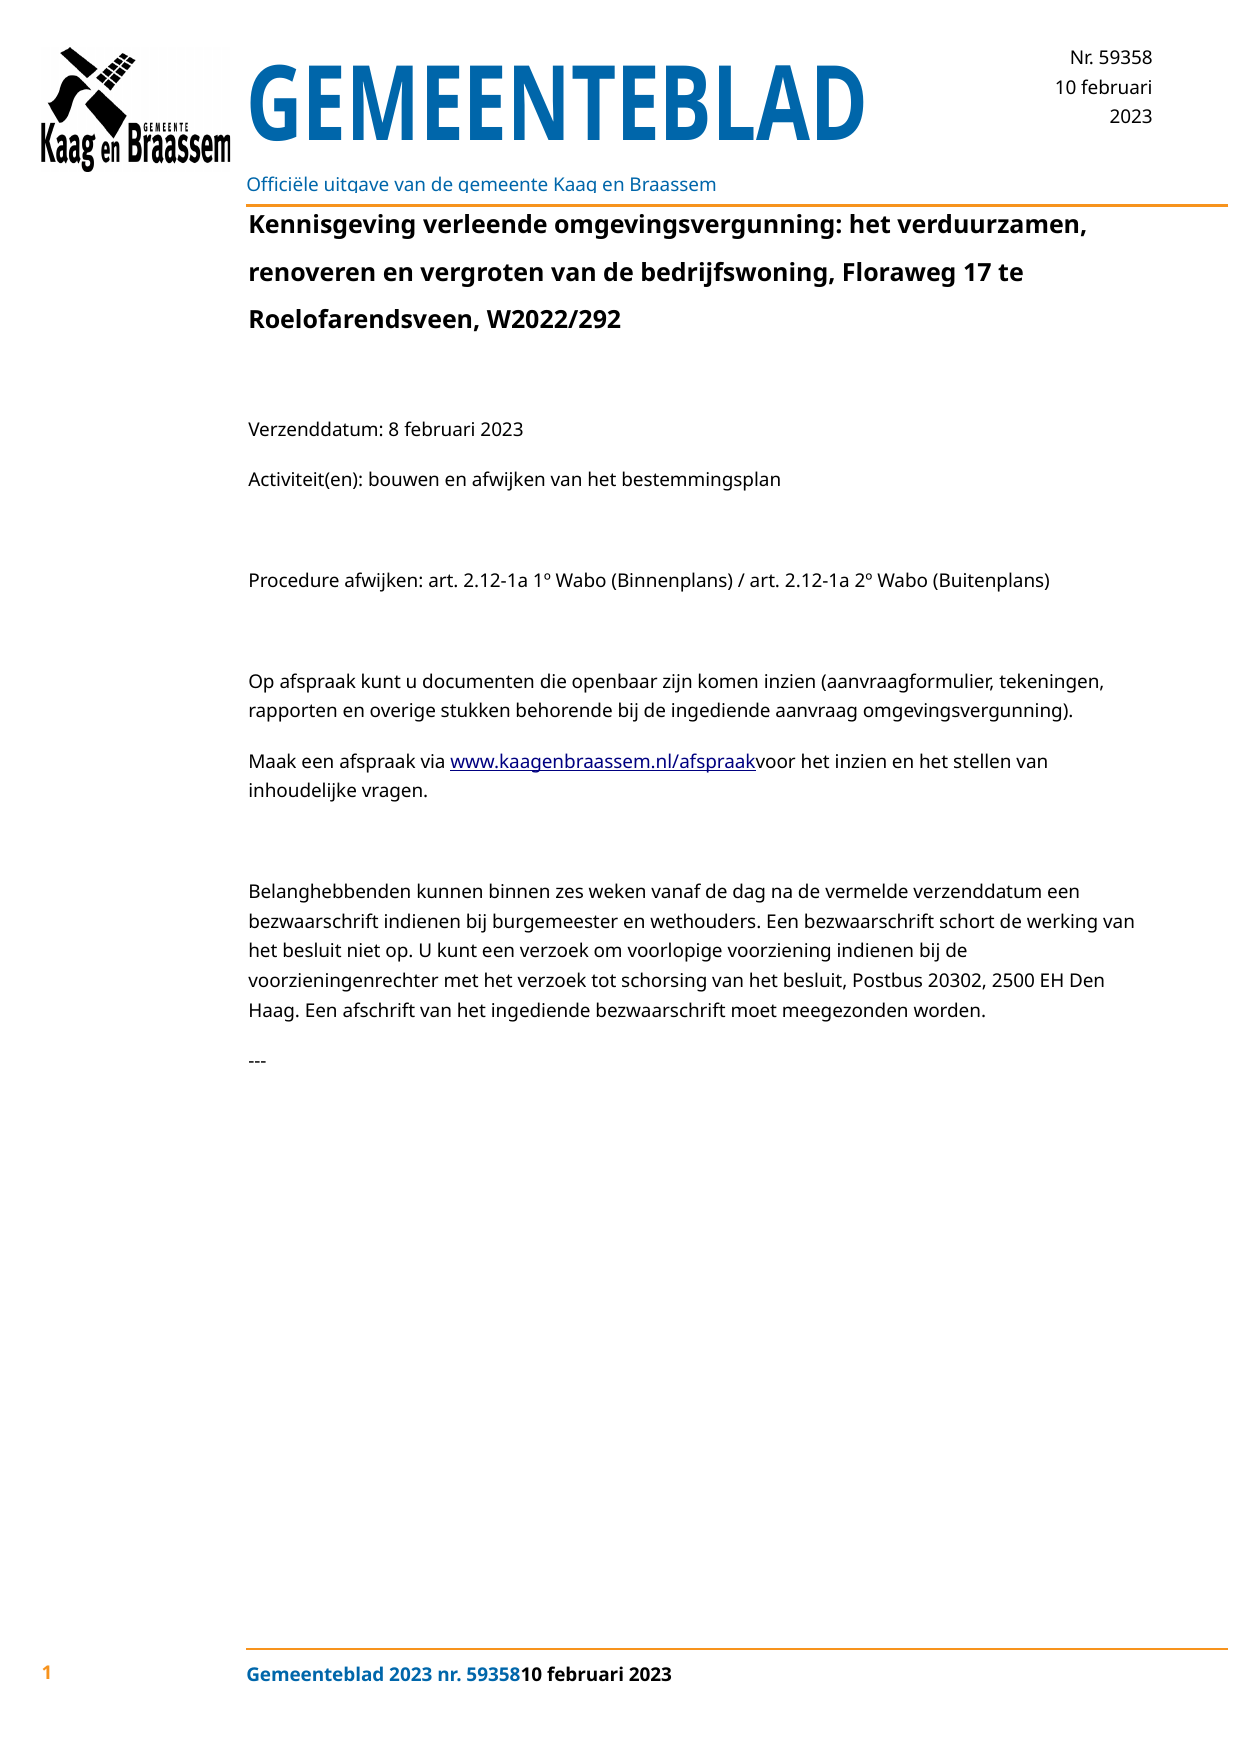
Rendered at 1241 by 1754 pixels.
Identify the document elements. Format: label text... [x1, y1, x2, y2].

text --- [248, 1047, 1152, 1073]
text Verzenddatum: 8 februari 2023 [248, 416, 1152, 442]
text Activiteit(en): bouwen en afwijken van het bestemmingsplan [248, 466, 1152, 492]
text Procedure afwijken: art. 2.12-1a 1º Wabo (Binnenplans) / art. 2.12-1a 2º Wabo (Buitenplans) [248, 567, 1152, 593]
text Kennisgeving verleende omgevingsvergunning: het verduurzamen, renoveren en vergroten van de bedrijfswoning, Floraweg 17 te Roelofarendsveen, W2022/292 [248, 207, 1152, 336]
picture [41, 47, 231, 172]
text Maak een afspraak via www.kaagenbraassem.nl/afspraakvoor het inzien en het stellen van inhoudelijke vragen. [248, 748, 1152, 803]
text Op afspraak kunt u documenten die openbaar zijn komen inzien (aanvraagformulier, tekeningen, rapporten en overige stukken behorende bij de ingediende aanvraag omgevingsvergunning). [248, 668, 1152, 723]
text Belanghebbenden kunnen binnen zes weken vanaf de dag na de vermelde verzenddatum een bezwaarschrift indienen bij burgemeester en wethouders. Een bezwaarschrift schort de werking van het besluit niet op. U kunt een verzoek om voorlopige voorziening indienen bij de voorzieningenrechter met het verzoek tot schorsing van het besluit, Postbus 20302, 2500 EH Den Haag. Een afschrift van het ingediende bezwaarschrift moet meegezonden worden. [248, 878, 1152, 1022]
